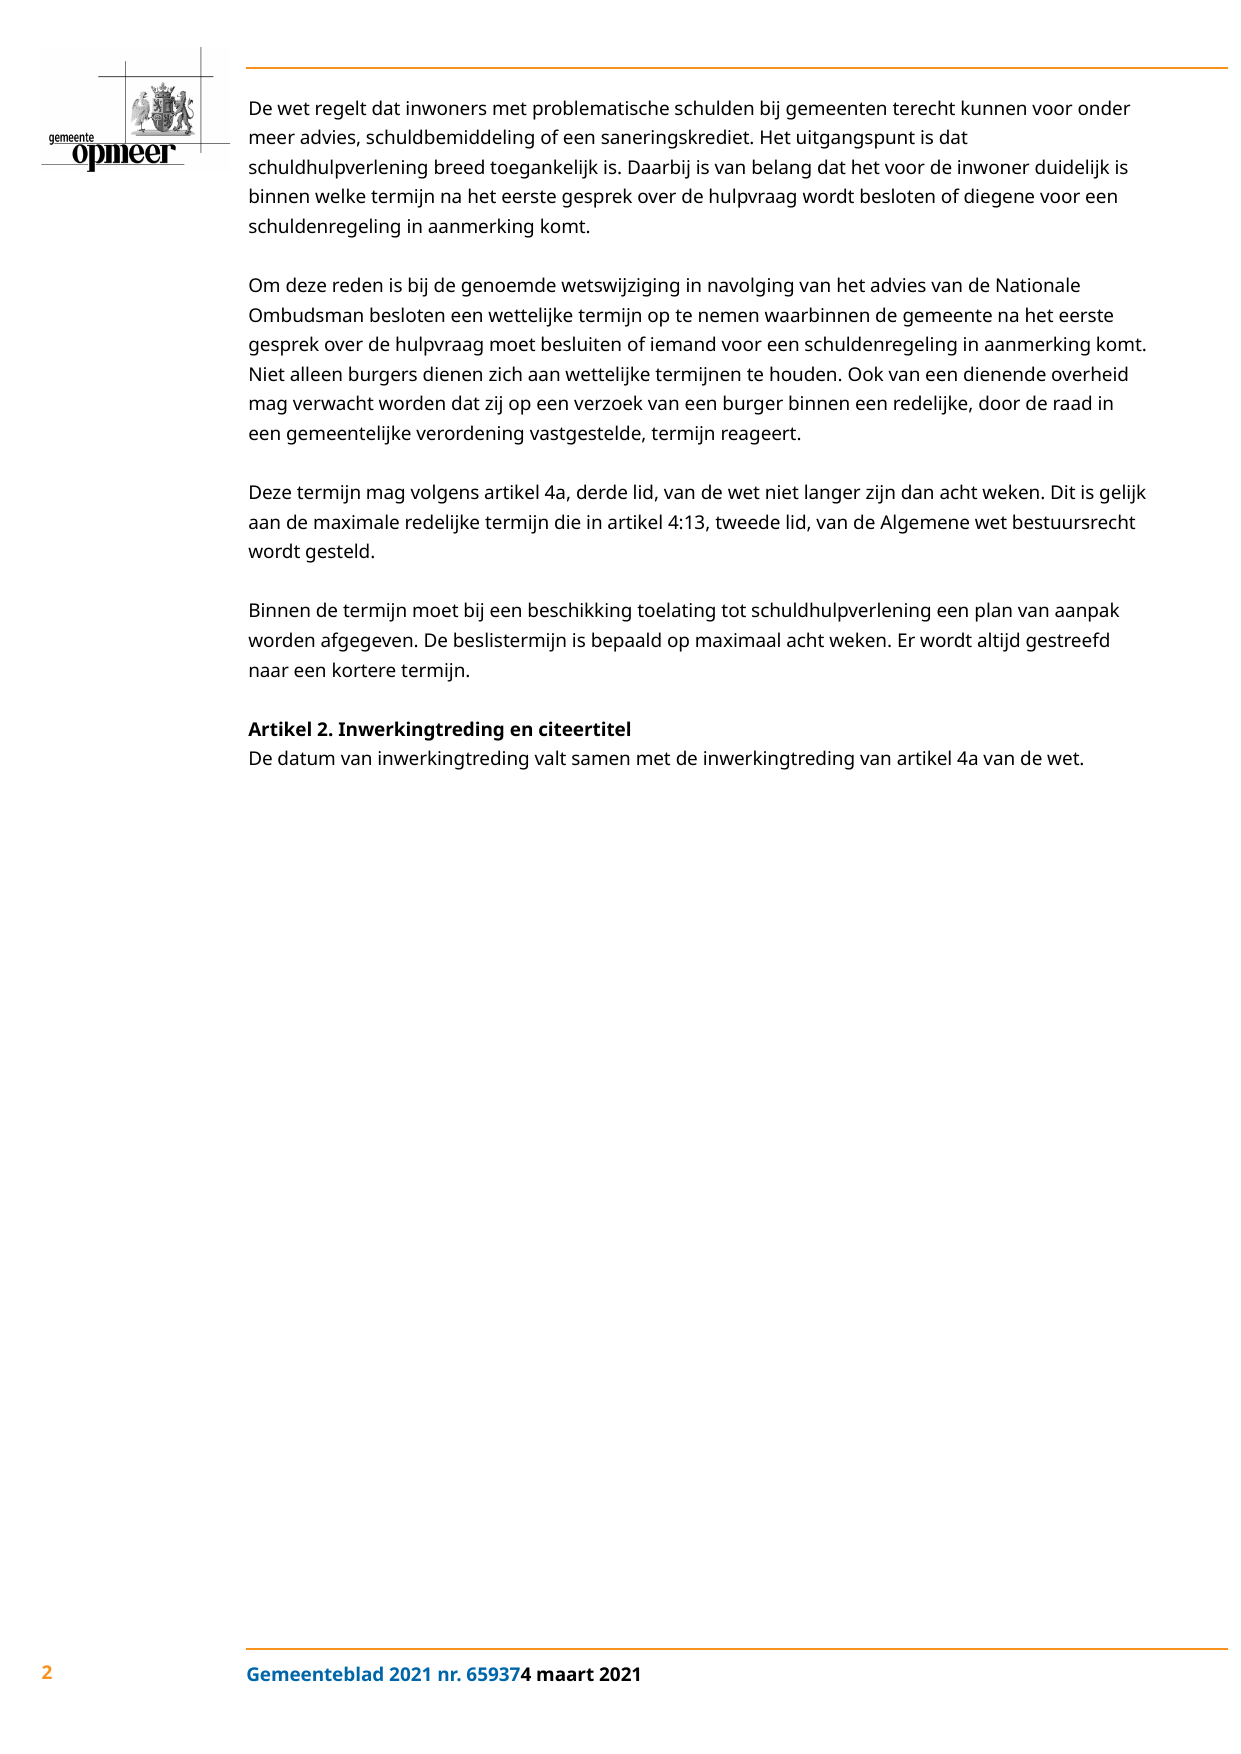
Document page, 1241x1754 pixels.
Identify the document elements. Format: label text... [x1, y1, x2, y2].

text Artikel 2. Inwerkingtreding en citeertitel [248, 716, 1152, 742]
text De wet regelt dat inwoners met problematische schulden bij gemeenten terecht kunnen voor onder meer advies, schuldbemiddeling of een saneringskrediet. Het uitgangspunt is dat schuldhulpverlening breed toegankelijk is. Daarbij is van belang dat het voor de inwoner duidelijk is binnen welke termijn na het eerste gesprek over de hulpvraag wordt besloten of diegene voor een schuldenregeling in aanmerking komt. [248, 95, 1152, 239]
text Deze termijn mag volgens artikel 4a, derde lid, van de wet niet langer zijn dan acht weken. Dit is gelijk aan de maximale redelijke termijn die in artikel 4:13, tweede lid, van de Algemene wet bestuursrecht wordt gesteld. [248, 479, 1152, 564]
text Om deze reden is bij de genoemde wetswijziging in navolging van het advies van de Nationale Ombudsman besloten een wettelijke termijn op te nemen waarbinnen de gemeente na het eerste gesprek over de hulpvraag moet besluiten of iemand voor een schuldenregeling in aanmerking komt. Niet alleen burgers dienen zich aan wettelijke termijnen te houden. Ook van een dienende overheid mag verwacht worden dat zij op een verzoek van een burger binnen een redelijke, door de raad in een gemeentelijke verordening vastgestelde, termijn reageert. [248, 272, 1152, 446]
text Binnen de termijn moet bij een beschikking toelating tot schuldhulpverlening een plan van aanpak worden afgegeven. De beslistermijn is bepaald op maximaal acht weken. Er wordt altijd gestreefd naar een kortere termijn. [248, 598, 1152, 683]
text De datum van inwerkingtreding valt samen met de inwerkingtreding van artikel 4a van de wet. [248, 746, 1152, 771]
picture [41, 47, 231, 172]
